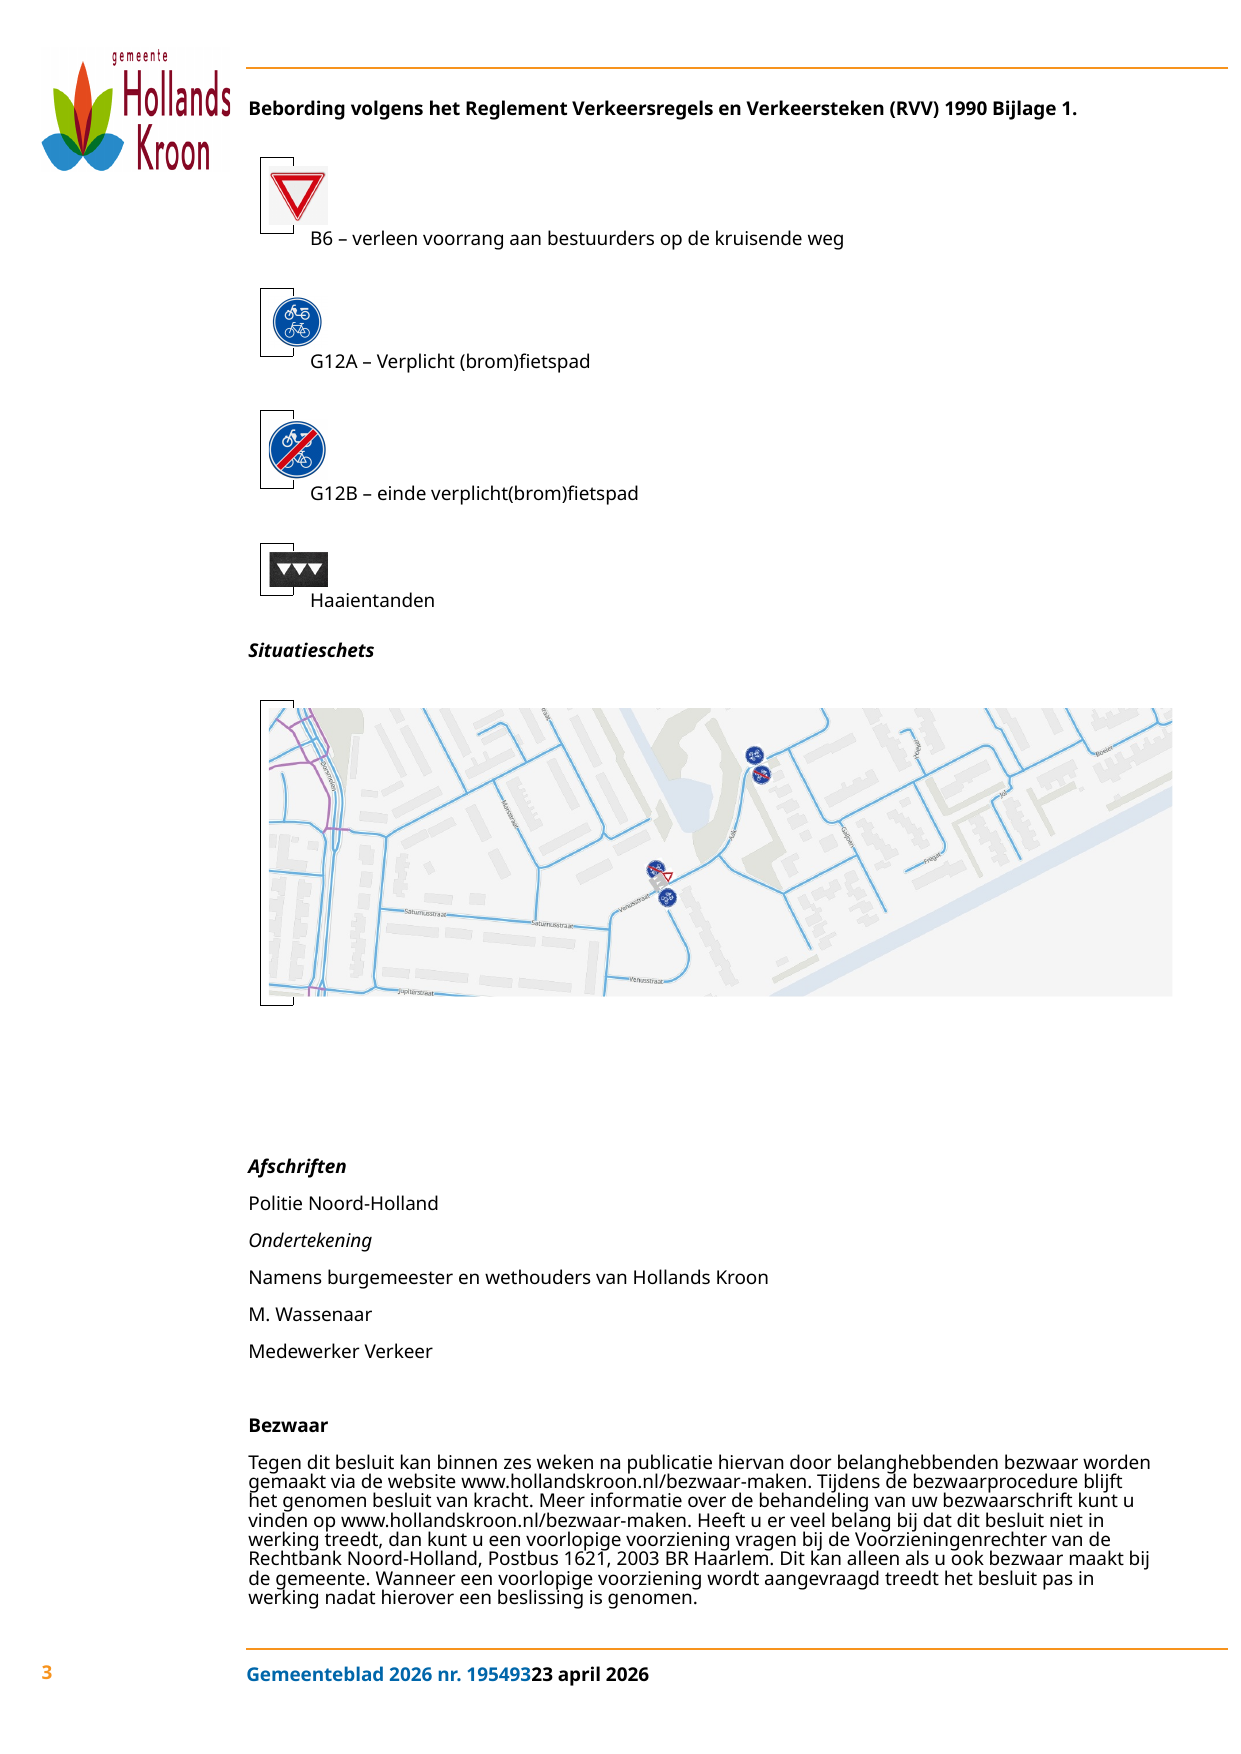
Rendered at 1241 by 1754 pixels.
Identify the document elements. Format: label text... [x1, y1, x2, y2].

text G12B – einde verplicht(brom)fietspad [248, 398, 1152, 506]
text Bezwaar [248, 1417, 1152, 1436]
text M. Wassenaar [248, 1306, 1152, 1325]
picture [268, 296, 328, 348]
picture [41, 47, 231, 172]
text Situatieschets [248, 637, 1152, 663]
text Medewerker Verkeer [248, 1343, 1152, 1362]
text G12A – Verplicht (brom)fietspad [248, 276, 1152, 374]
picture [268, 419, 328, 480]
text Namens burgemeester en wethouders van Hollands Kroon [248, 1269, 1152, 1288]
text Haaientanden [248, 531, 1152, 613]
text Afschriften [248, 1158, 1152, 1177]
text Bebording volgens het Reglement Verkeersregels en Verkeersteken (RVV) 1990 Bijlage 1. [248, 95, 1152, 121]
picture [268, 551, 328, 587]
picture [268, 166, 328, 225]
picture [268, 708, 1173, 997]
text Tegen dit besluit kan binnen zes weken na publicatie hiervan door belanghebbenden bezwaar worden gemaakt via de website www.hollandskroon.nl/bezwaar-maken. Tijdens de bezwaarprocedure blijft het genomen besluit van kracht. Meer informatie over de behandeling van uw bezwaarschrift kunt u vinden op www.hollandskroon.nl/bezwaar-maken. Heeft u er veel belang bij dat dit besluit niet in werking treedt, dan kunt u een voorlopige voorziening vragen bij de Voorzieningenrechter van de Rechtbank Noord-Holland, Postbus 1621, 2003 BR Haarlem. Dit kan alleen als u ook bezwaar maakt bij de gemeente. Wanneer een voorlopige voorziening wordt aangevraagd treedt het besluit pas in werking nadat hierover een beslissing is genomen. [248, 1454, 1152, 1608]
text Ondertekening [248, 1232, 1152, 1251]
text Politie Noord-Holland [248, 1195, 1152, 1214]
text B6 – verleen voorrang aan bestuurders op de kruisende weg [248, 145, 1152, 251]
